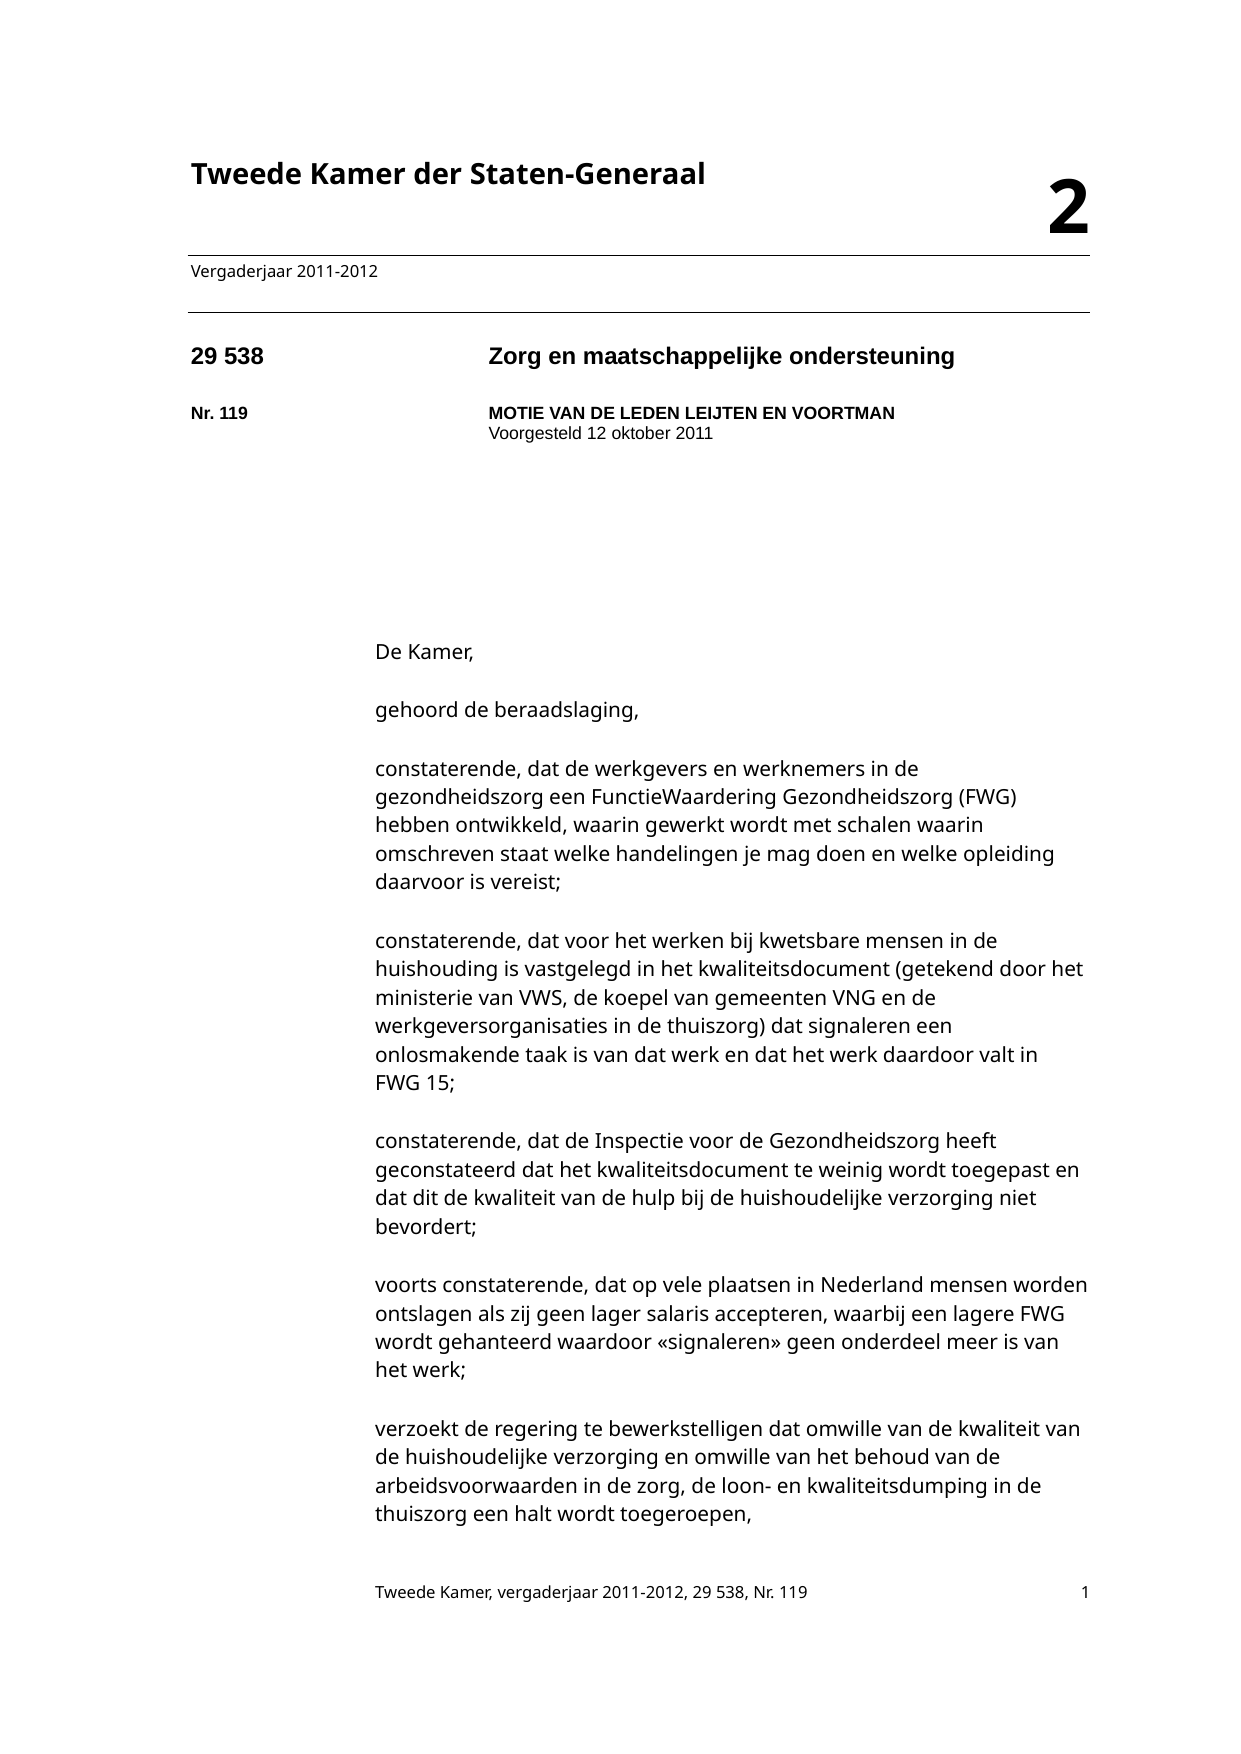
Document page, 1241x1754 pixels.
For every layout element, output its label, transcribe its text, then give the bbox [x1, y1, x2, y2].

table_header 2 [910, 150, 1090, 255]
table_cell 29 538 [188, 339, 485, 399]
table_cell [485, 313, 1090, 339]
text constaterende, dat voor het werken bij kwetsbare mensen in de huishouding is vastgelegd in het kwaliteitsdocument (getekend door het ministerie van VWS, de koepel van gemeenten VNG en de werkgeversorganisaties in de thuiszorg) dat signaleren een onlosmakende taak is van dat werk en dat het werk daardoor valt in FWG 15; [375, 926, 1090, 1097]
table_cell Nr. 119 [188, 399, 485, 518]
table_header Tweede Kamer der Staten-Generaal [188, 150, 909, 255]
text verzoekt de regering te bewerkstelligen dat omwille van de kwaliteit van de huishoudelijke verzorging en omwille van het behoud van de arbeidsvoorwaarden in de zorg, de loon- en kwaliteitsdumping in de thuiszorg een halt wordt toegeroepen, [375, 1414, 1090, 1528]
table_cell Vergaderjaar 2011-2012 [188, 256, 485, 312]
text gehoord de beraadslaging, [375, 695, 1090, 724]
text constaterende, dat de werkgevers en werknemers in de gezondheidszorg een FunctieWaardering Gezondheidszorg (FWG) hebben ontwikkeld, waarin gewerkt wordt met schalen waarin omschreven staat welke handelingen je mag doen en welke opleiding daarvoor is vereist; [375, 754, 1090, 896]
table_cell [188, 313, 485, 339]
text voorts constaterende, dat op vele plaatsen in Nederland mensen worden ontslagen als zij geen lager salaris accepteren, waarbij een lagere FWG wordt gehanteerd waardoor «signaleren» geen onderdeel meer is van het werk; [375, 1270, 1090, 1384]
table_cell MOTIE VAN DE LEDEN LEIJTEN EN VOORTMAN Voorgesteld 12 oktober 2011 [485, 399, 1090, 518]
table_cell Zorg en maatschappelijke ondersteuning [485, 339, 1090, 399]
text De Kamer, [375, 637, 1090, 665]
table_cell [485, 256, 1090, 312]
text constaterende, dat de Inspectie voor de Gezondheidszorg heeft geconstateerd dat het kwaliteitsdocument te weinig wordt toegepast en dat dit de kwaliteit van de hulp bij de huishoudelijke verzorging niet bevordert; [375, 1127, 1090, 1240]
